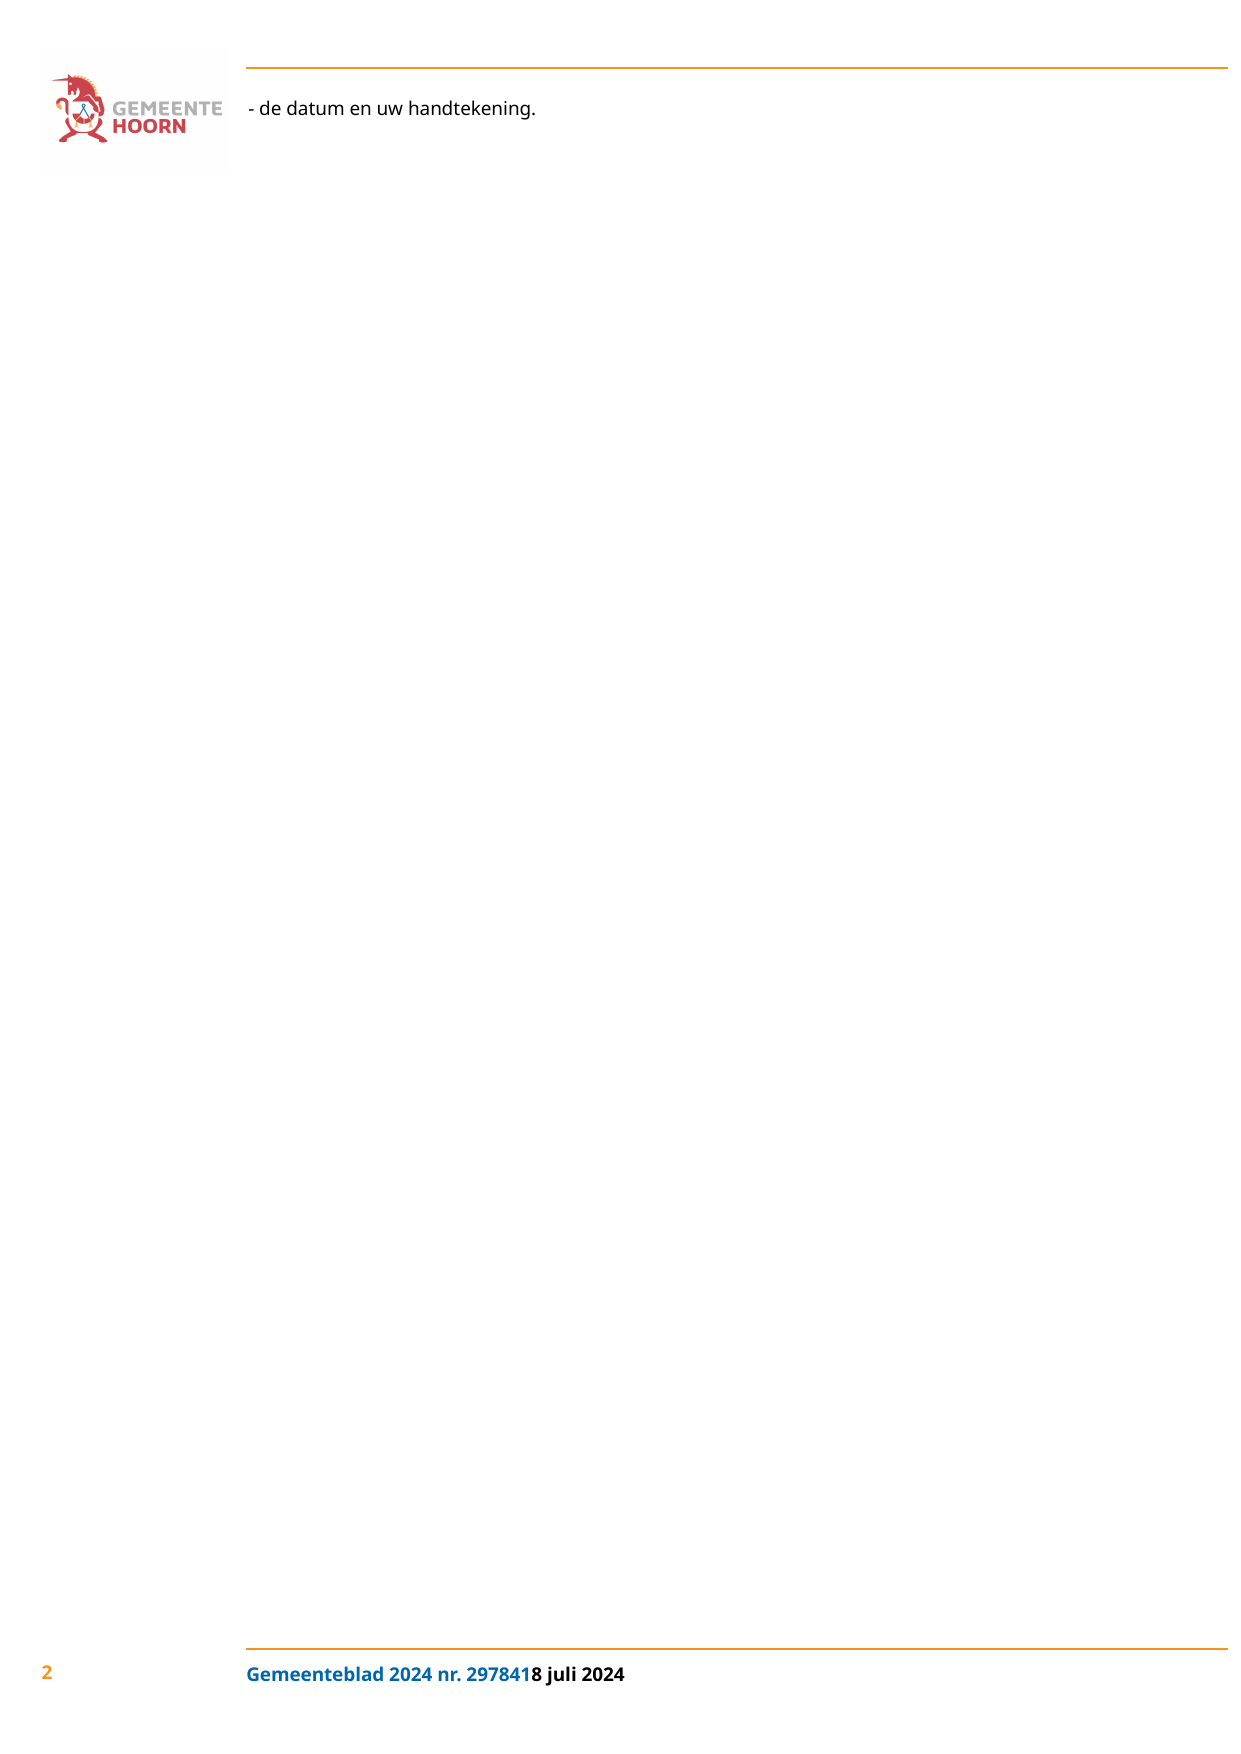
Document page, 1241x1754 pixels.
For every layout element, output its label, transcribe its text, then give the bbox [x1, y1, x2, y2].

text - de datum en uw handtekening. [248, 95, 1152, 121]
picture [41, 47, 231, 172]
